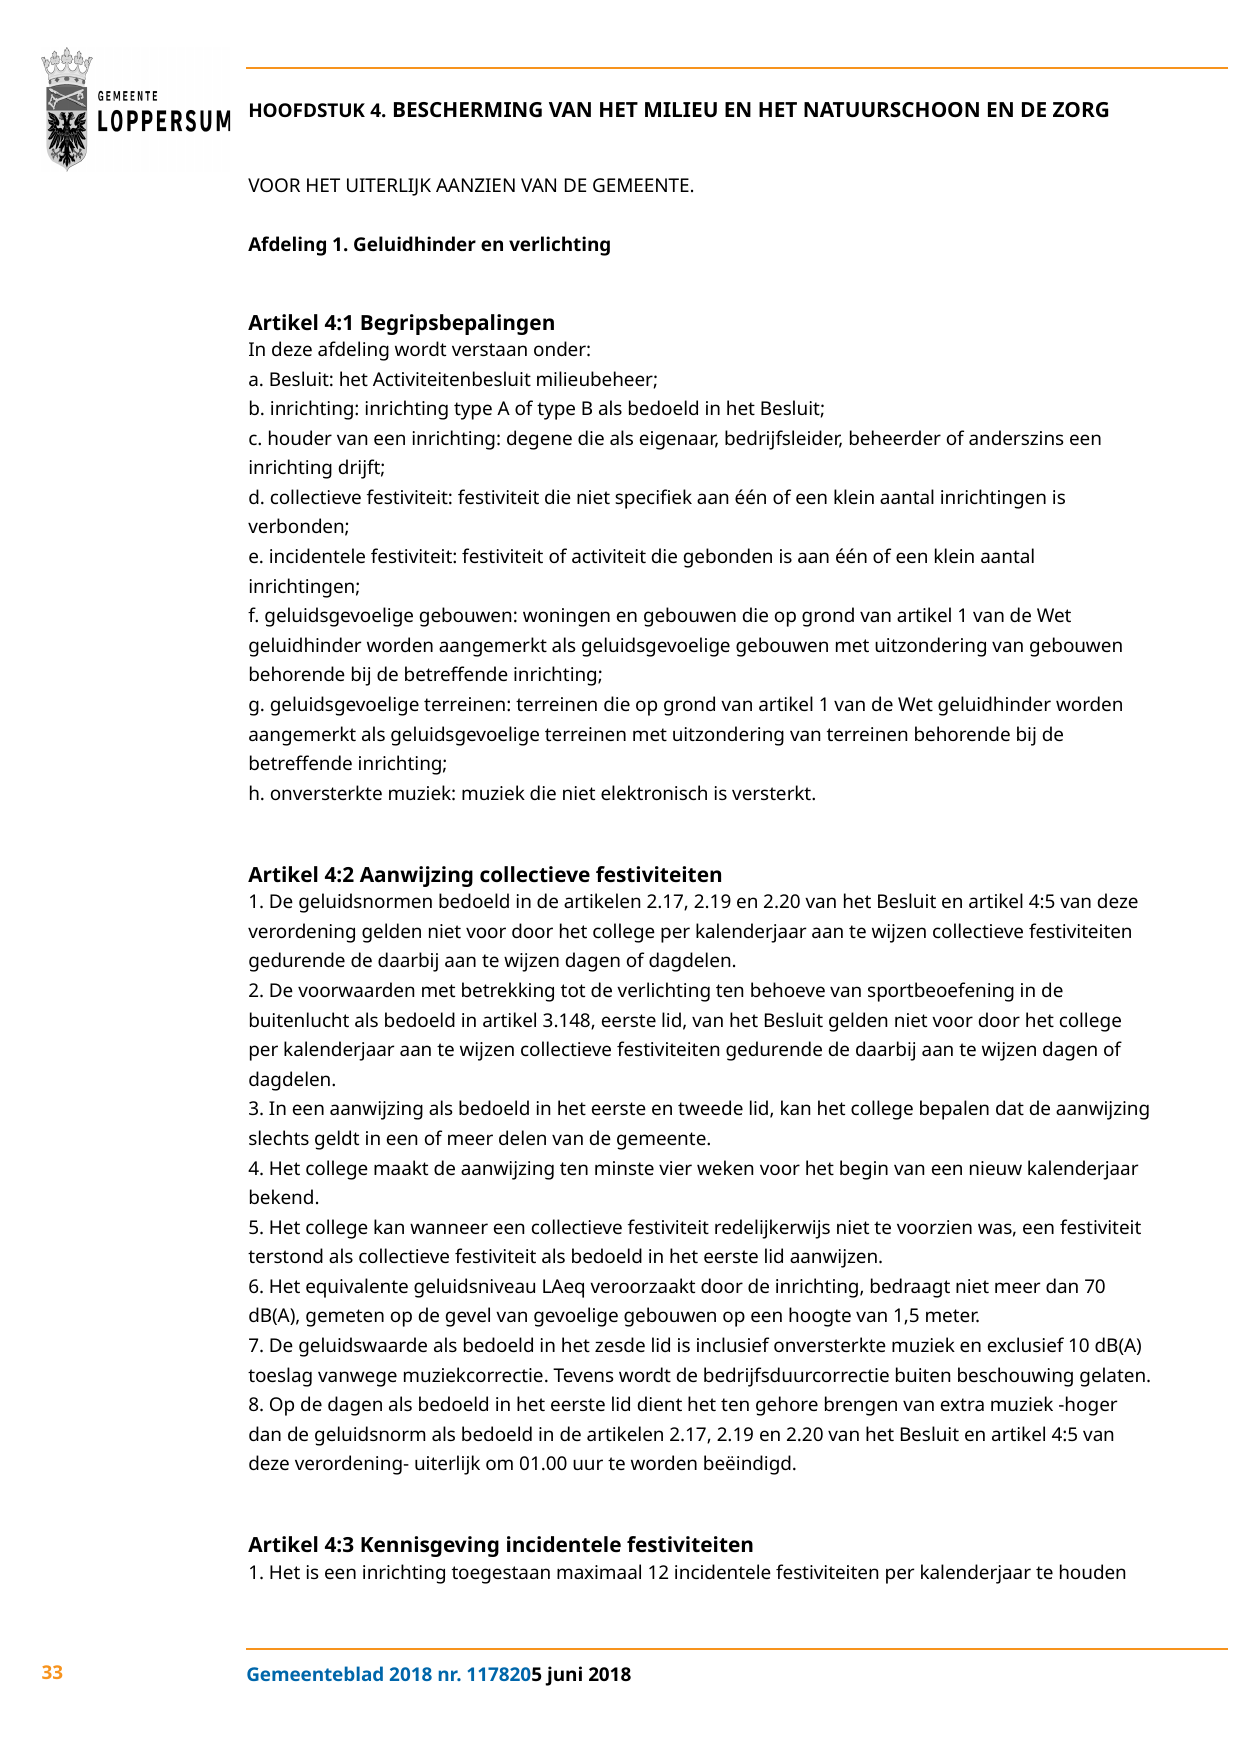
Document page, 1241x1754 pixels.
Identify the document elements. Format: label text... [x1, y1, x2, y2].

text 7. De geluidswaarde als bedoeld in het zesde lid is inclusief onversterkte muziek en exclusief 10 dB(A) toeslag vanwege muziekcorrectie. Tevens wordt de bedrijfsduurcorrectie buiten beschouwing gelaten. [248, 1332, 1152, 1387]
text Artikel 4:1 Begripsbepalingen [248, 308, 1152, 336]
text a. Besluit: het Activiteitenbesluit milieubeheer; [248, 366, 1152, 392]
text Artikel 4:3 Kennisgeving incidentele festiviteiten [248, 1531, 1152, 1559]
text 6. Het equivalente geluidsniveau LAeq veroorzaakt door de inrichting, bedraagt niet meer dan 70 dB(A), gemeten op de gevel van gevoelige gebouwen op een hoogte van 1,5 meter. [248, 1273, 1152, 1328]
text HOOFDSTUK 4. BESCHERMING VAN HET MILIEU EN HET NATUURSCHOON EN DE ZORG [248, 95, 1152, 123]
text 1. Het is een inrichting toegestaan maximaal 12 incidentele festiviteiten per kalenderjaar te houden [248, 1559, 1152, 1585]
text 5. Het college kan wanneer een collectieve festiviteit redelijkerwijs niet te voorzien was, een festiviteit terstond als collectieve festiviteit als bedoeld in het eerste lid aanwijzen. [248, 1214, 1152, 1269]
text 1. De geluidsnormen bedoeld in de artikelen 2.17, 2.19 en 2.20 van het Besluit en artikel 4:5 van deze verordening gelden niet voor door het college per kalenderjaar aan te wijzen collectieve festiviteiten gedurende de daarbij aan te wijzen dagen of dagdelen. [248, 888, 1152, 973]
text Afdeling 1. Geluidhinder en verlichting [248, 232, 1152, 257]
text h. onversterkte muziek: muziek die niet elektronisch is versterkt. [248, 780, 1152, 806]
text 4. Het college maakt de aanwijzing ten minste vier weken voor het begin van een nieuw kalenderjaar bekend. [248, 1155, 1152, 1210]
text f. geluidsgevoelige gebouwen: woningen en gebouwen die op grond van artikel 1 van de Wet geluidhinder worden aangemerkt als geluidsgevoelige gebouwen met uitzondering van gebouwen behorende bij de betreffende inrichting; [248, 602, 1152, 687]
text g. geluidsgevoelige terreinen: terreinen die op grond van artikel 1 van de Wet geluidhinder worden aangemerkt als geluidsgevoelige terreinen met uitzondering van terreinen behorende bij de betreffende inrichting; [248, 691, 1152, 776]
text 8. Op de dagen als bedoeld in het eerste lid dient het ten gehore brengen van extra muziek -hoger dan de geluidsnorm als bedoeld in de artikelen 2.17, 2.19 en 2.20 van het Besluit en artikel 4:5 van deze verordening- uiterlijk om 01.00 uur te worden beëindigd. [248, 1391, 1152, 1476]
text b. inrichting: inrichting type A of type B als bedoeld in het Besluit; [248, 395, 1152, 421]
text Artikel 4:2 Aanwijzing collectieve festiviteiten [248, 860, 1152, 888]
text 3. In een aanwijzing als bedoeld in het eerste en tweede lid, kan het college bepalen dat de aanwijzing slechts geldt in een of meer delen van de gemeente. [248, 1096, 1152, 1151]
picture [41, 47, 231, 172]
text VOOR HET UITERLIJK AANZIEN VAN DE GEMEENTE. [248, 172, 1152, 198]
text d. collectieve festiviteit: festiviteit die niet specifiek aan één of een klein aantal inrichtingen is verbonden; [248, 484, 1152, 539]
text e. incidentele festiviteit: festiviteit of activiteit die gebonden is aan één of een klein aantal inrichtingen; [248, 543, 1152, 599]
text 2. De voorwaarden met betrekking tot de verlichting ten behoeve van sportbeoefening in de buitenlucht als bedoeld in artikel 3.148, eerste lid, van het Besluit gelden niet voor door het college per kalenderjaar aan te wijzen collectieve festiviteiten gedurende de daarbij aan te wijzen dagen of dagdelen. [248, 977, 1152, 1092]
text In deze afdeling wordt verstaan onder: [248, 336, 1152, 362]
text c. houder van een inrichting: degene die als eigenaar, bedrijfsleider, beheerder of anderszins een inrichting drijft; [248, 425, 1152, 480]
